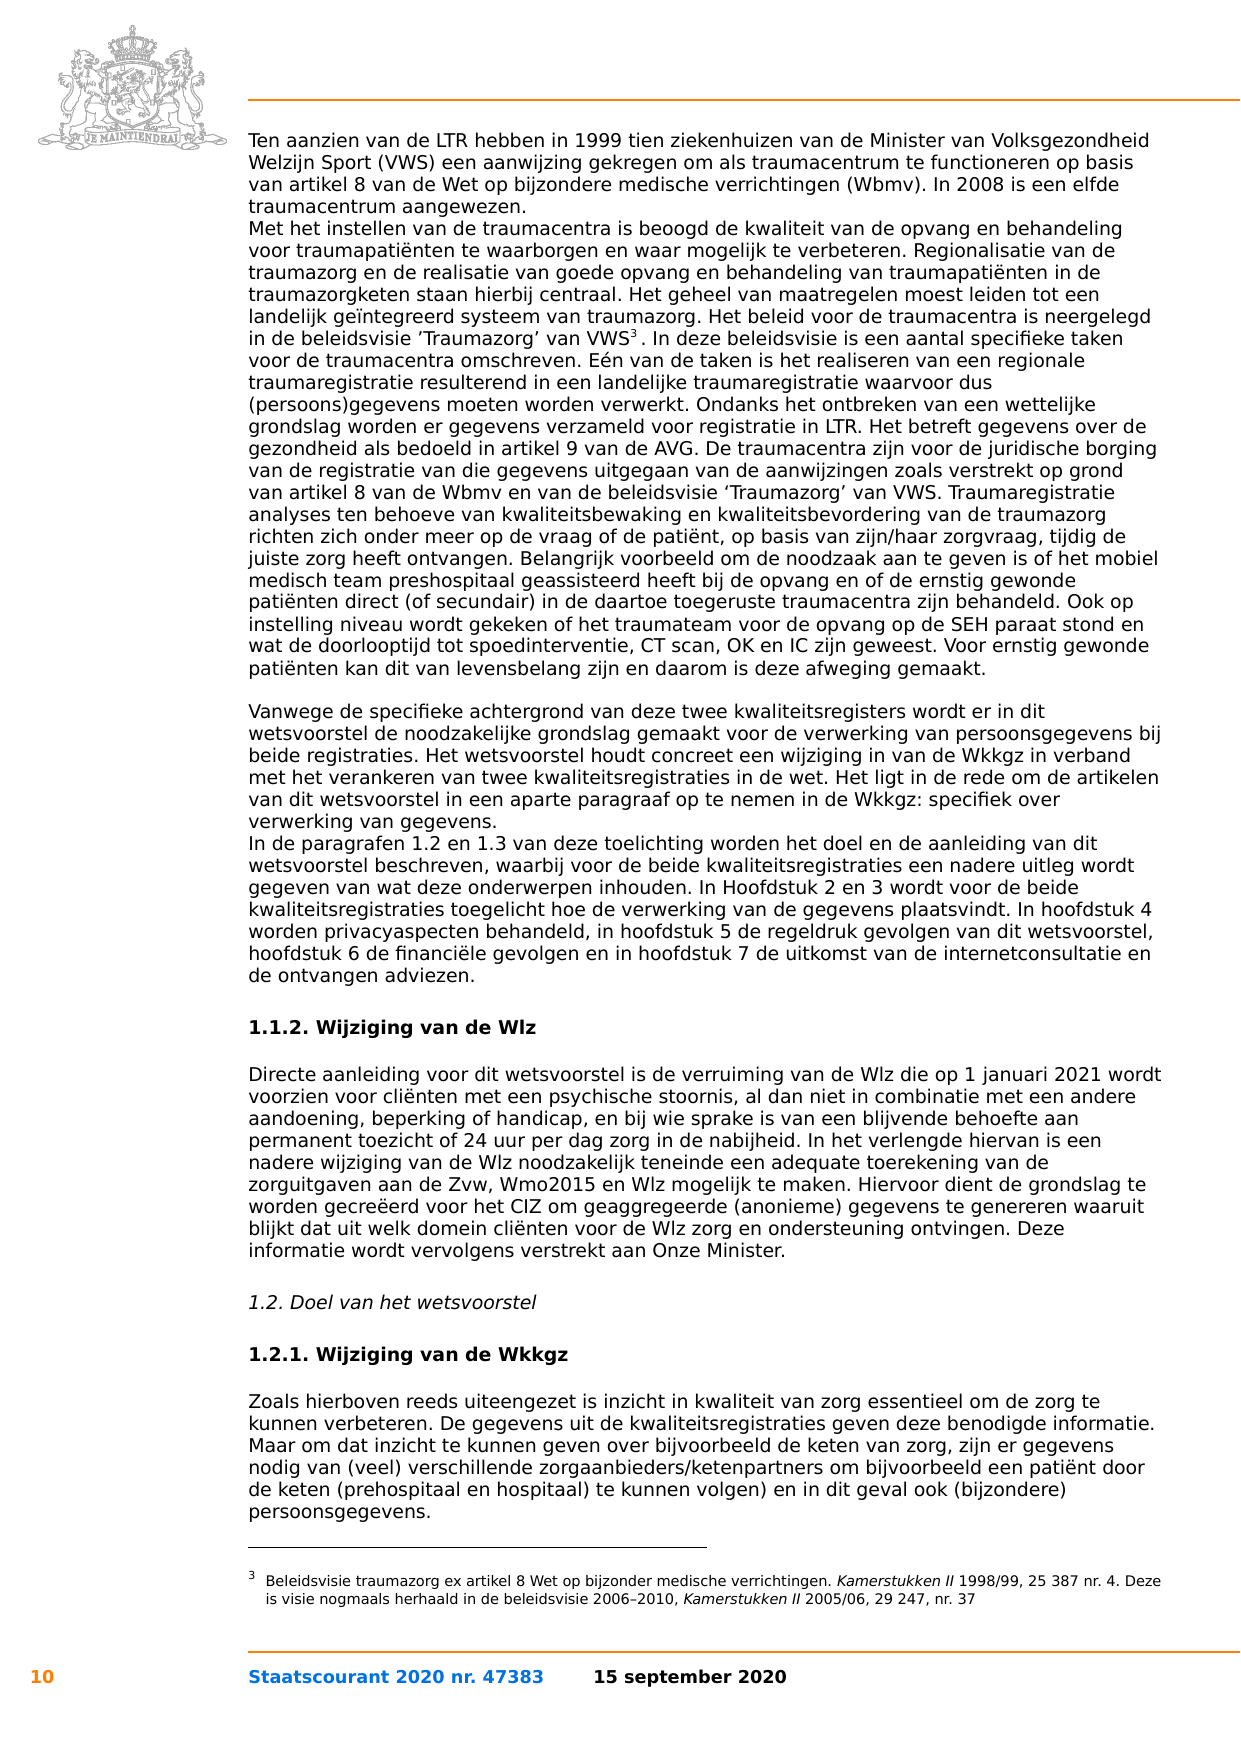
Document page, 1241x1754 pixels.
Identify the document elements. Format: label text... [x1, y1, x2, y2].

text Ten aanzien van de LTR hebben in 1999 tien ziekenhuizen van de Minister van Volksgezondheid Welzijn Sport (VWS) een aanwijzing gekregen om als traumacentrum te functioneren op basis van artikel 8 van de Wet op bijzondere medische verrichtingen (Wbmv). In 2008 is een elfde traumacentrum aangewezen. [248, 130, 1163, 218]
subtitle 1.2. Doel van het wetsvoorstel [248, 1292, 1163, 1314]
subtitle 1.2.1. Wijziging van de Wkkgz [248, 1344, 1163, 1366]
picture [38, 25, 227, 150]
text Zoals hierboven reeds uiteengezet is inzicht in kwaliteit van zorg essentieel om de zorg te kunnen verbeteren. De gegevens uit de kwaliteitsregistraties geven deze benodigde informatie. Maar om dat inzicht te kunnen geven over bijvoorbeeld de keten van zorg, zijn er gegevens nodig van (veel) verschillende zorgaanbieders/ketenpartners om bijvoorbeeld een patiënt door de keten (prehospitaal en hospitaal) te kunnen volgen) en in dit geval ook (bijzondere) persoonsgegevens. [248, 1391, 1163, 1523]
text Beleidsvisie traumazorg ex artikel 8 Wet op bijzonder medische verrichtingen. Kamerstukken II 1998/99, 25 387 nr. 4. Deze is visie nogmaals herhaald in de beleidsvisie 2006–2010, Kamerstukken II 2005/06, 29 247, nr. 37 [248, 1569, 1163, 1608]
subtitle 1.1.2. Wijziging van de Wlz [248, 1017, 1163, 1039]
text Directe aanleiding voor dit wetsvoorstel is de verruiming van de Wlz die op 1 januari 2021 wordt voorzien voor cliënten met een psychische stoornis, al dan niet in combinatie met een andere aandoening, beperking of handicap, en bij wie sprake is van een blijvende behoefte aan permanent toezicht of 24 uur per dag zorg in de nabijheid. In het verlengde hiervan is een nadere wijziging van de Wlz noodzakelijk teneinde een adequate toerekening van de zorguitgaven aan de Zvw, Wmo2015 en Wlz mogelijk te maken. Hiervoor dient de grondslag te worden gecreëerd voor het CIZ om geaggregeerde (anonieme) gegevens te genereren waaruit blijkt dat uit welk domein cliënten voor de Wlz zorg en ondersteuning ontvingen. Deze informatie wordt vervolgens verstrekt aan Onze Minister. [248, 1064, 1163, 1262]
text Vanwege de specifieke achtergrond van deze twee kwaliteitsregisters wordt er in dit wetsvoorstel de noodzakelijke grondslag gemaakt voor de verwerking van persoonsgegevens bij beide registraties. Het wetsvoorstel houdt concreet een wijziging in van de Wkkgz in verband met het verankeren van twee kwaliteitsregistraties in de wet. Het ligt in de rede om de artikelen van dit wetsvoorstel in een aparte paragraaf op te nemen in de Wkkgz: specifiek over verwerking van gegevens. [248, 701, 1163, 833]
text In de paragrafen 1.2 en 1.3 van deze toelichting worden het doel en de aanleiding van dit wetsvoorstel beschreven, waarbij voor de beide kwaliteitsregistraties een nadere uitleg wordt gegeven van wat deze onderwerpen inhouden. In Hoofdstuk 2 en 3 wordt voor de beide kwaliteitsregistraties toegelicht hoe de verwerking van de gegevens plaatsvindt. In hoofdstuk 4 worden privacyaspecten behandeld, in hoofdstuk 5 de regeldruk gevolgen van dit wetsvoorstel, hoofdstuk 6 de financiële gevolgen en in hoofdstuk 7 de uitkomst van de internetconsultatie en de ontvangen adviezen. [248, 833, 1163, 987]
text Met het instellen van de traumacentra is beoogd de kwaliteit van de opvang en behandeling voor traumapatiënten te waarborgen en waar mogelijk te verbeteren. Regionalisatie van de traumazorg en de realisatie van goede opvang en behandeling van traumapatiënten in de traumazorgketen staan hierbij centraal. Het geheel van maatregelen moest leiden tot een landelijk geïntegreerd systeem van traumazorg. Het beleid voor de traumacentra is neergelegd in de beleidsvisie ’Traumazorg’ van VWS. In deze beleidsvisie is een aantal specifieke taken voor de traumacentra omschreven. Eén van de taken is het realiseren van een regionale traumaregistratie resulterend in een landelijke traumaregistratie waarvoor dus (persoons)gegevens moeten worden verwerkt. Ondanks het ontbreken van een wettelijke grondslag worden er gegevens verzameld voor registratie in LTR. Het betreft gegevens over de gezondheid als bedoeld in artikel 9 van de AVG. De traumacentra zijn voor de juridische borging van de registratie van die gegevens uitgegaan van de aanwijzingen zoals verstrekt op grond van artikel 8 van de Wbmv en van de beleidsvisie ‘Traumazorg’ van VWS. Traumaregistratie analyses ten behoeve van kwaliteitsbewaking en kwaliteitsbevordering van de traumazorg richten zich onder meer op de vraag of de patiënt, op basis van zijn/haar zorgvraag, tijdig de juiste zorg heeft ontvangen. Belangrijk voorbeeld om de noodzaak aan te geven is of het mobiel medisch team preshospitaal geassisteerd heeft bij de opvang en of de ernstig gewonde patiënten direct (of secundair) in de daartoe toegeruste traumacentra zijn behandeld. Ook op instelling niveau wordt gekeken of het traumateam voor de opvang op de SEH paraat stond en wat de doorlooptijd tot spoedinterventie, CT scan, OK en IC zijn geweest. Voor ernstig gewonde patiënten kan dit van levensbelang zijn en daarom is deze afweging gemaakt. [248, 218, 1163, 679]
